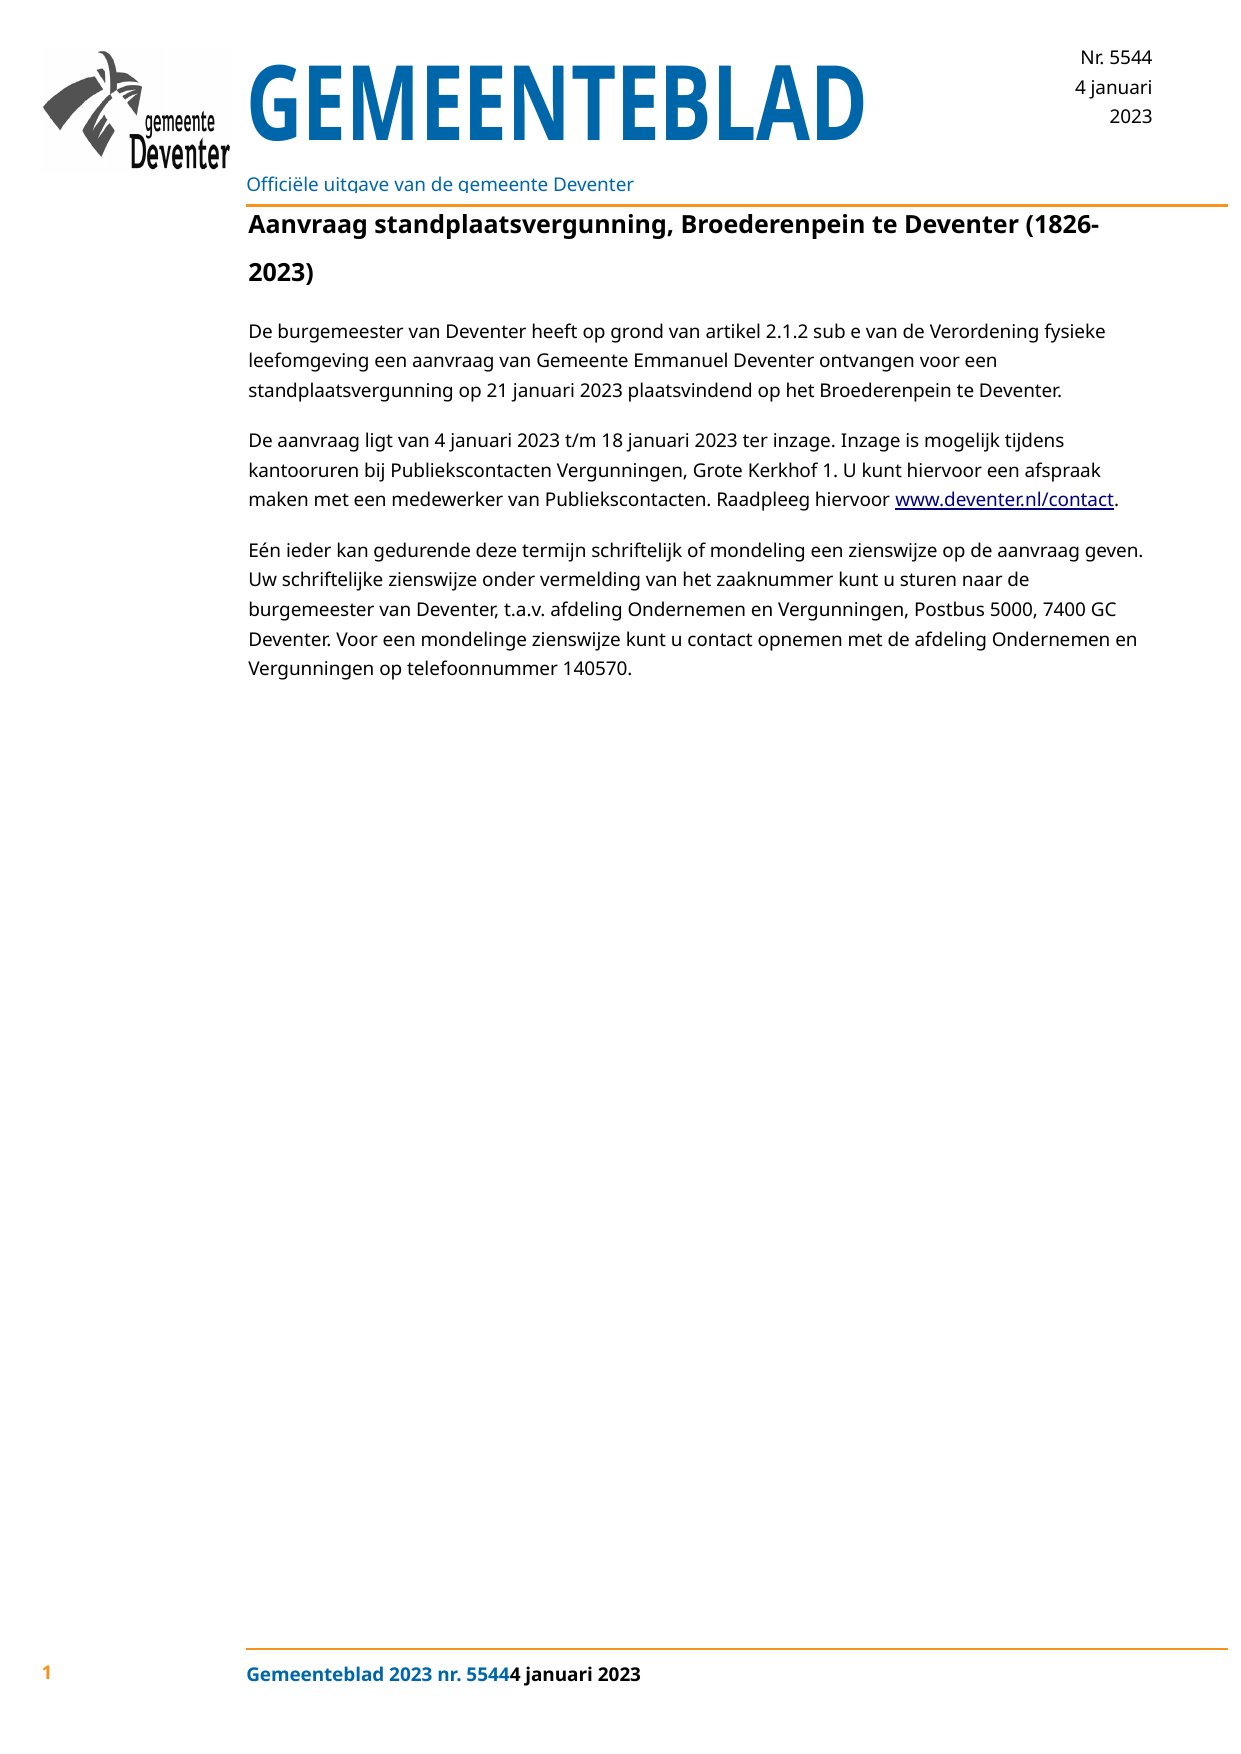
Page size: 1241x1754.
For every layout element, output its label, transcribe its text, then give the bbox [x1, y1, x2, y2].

picture [41, 47, 231, 172]
text Aanvraag standplaatsvergunning, Broederenpein te Deventer (1826-2023) [248, 207, 1152, 288]
text De aanvraag ligt van 4 januari 2023 t/m 18 januari 2023 ter inzage. Inzage is mogelijk tijdens kantooruren bij Publiekscontacten Vergunningen, Grote Kerkhof 1. U kunt hiervoor een afspraak maken met een medewerker van Publiekscontacten. Raadpleeg hiervoor www.deventer.nl/contact. [248, 427, 1152, 512]
text De burgemeester van Deventer heeft op grond van artikel 2.1.2 sub e van de Verordening fysieke leefomgeving een aanvraag van Gemeente Emmanuel Deventer ontvangen voor een standplaatsvergunning op 21 januari 2023 plaatsvindend op het Broederenpein te Deventer. [248, 318, 1152, 403]
text Eén ieder kan gedurende deze termijn schriftelijk of mondeling een zienswijze op de aanvraag geven. Uw schriftelijke zienswijze onder vermelding van het zaaknummer kunt u sturen naar de burgemeester van Deventer, t.a.v. afdeling Ondernemen en Vergunningen, Postbus 5000, 7400 GC Deventer. Voor een mondelinge zienswijze kunt u contact opnemen met de afdeling Ondernemen en Vergunningen op telefoonnummer 140570. [248, 537, 1152, 681]
